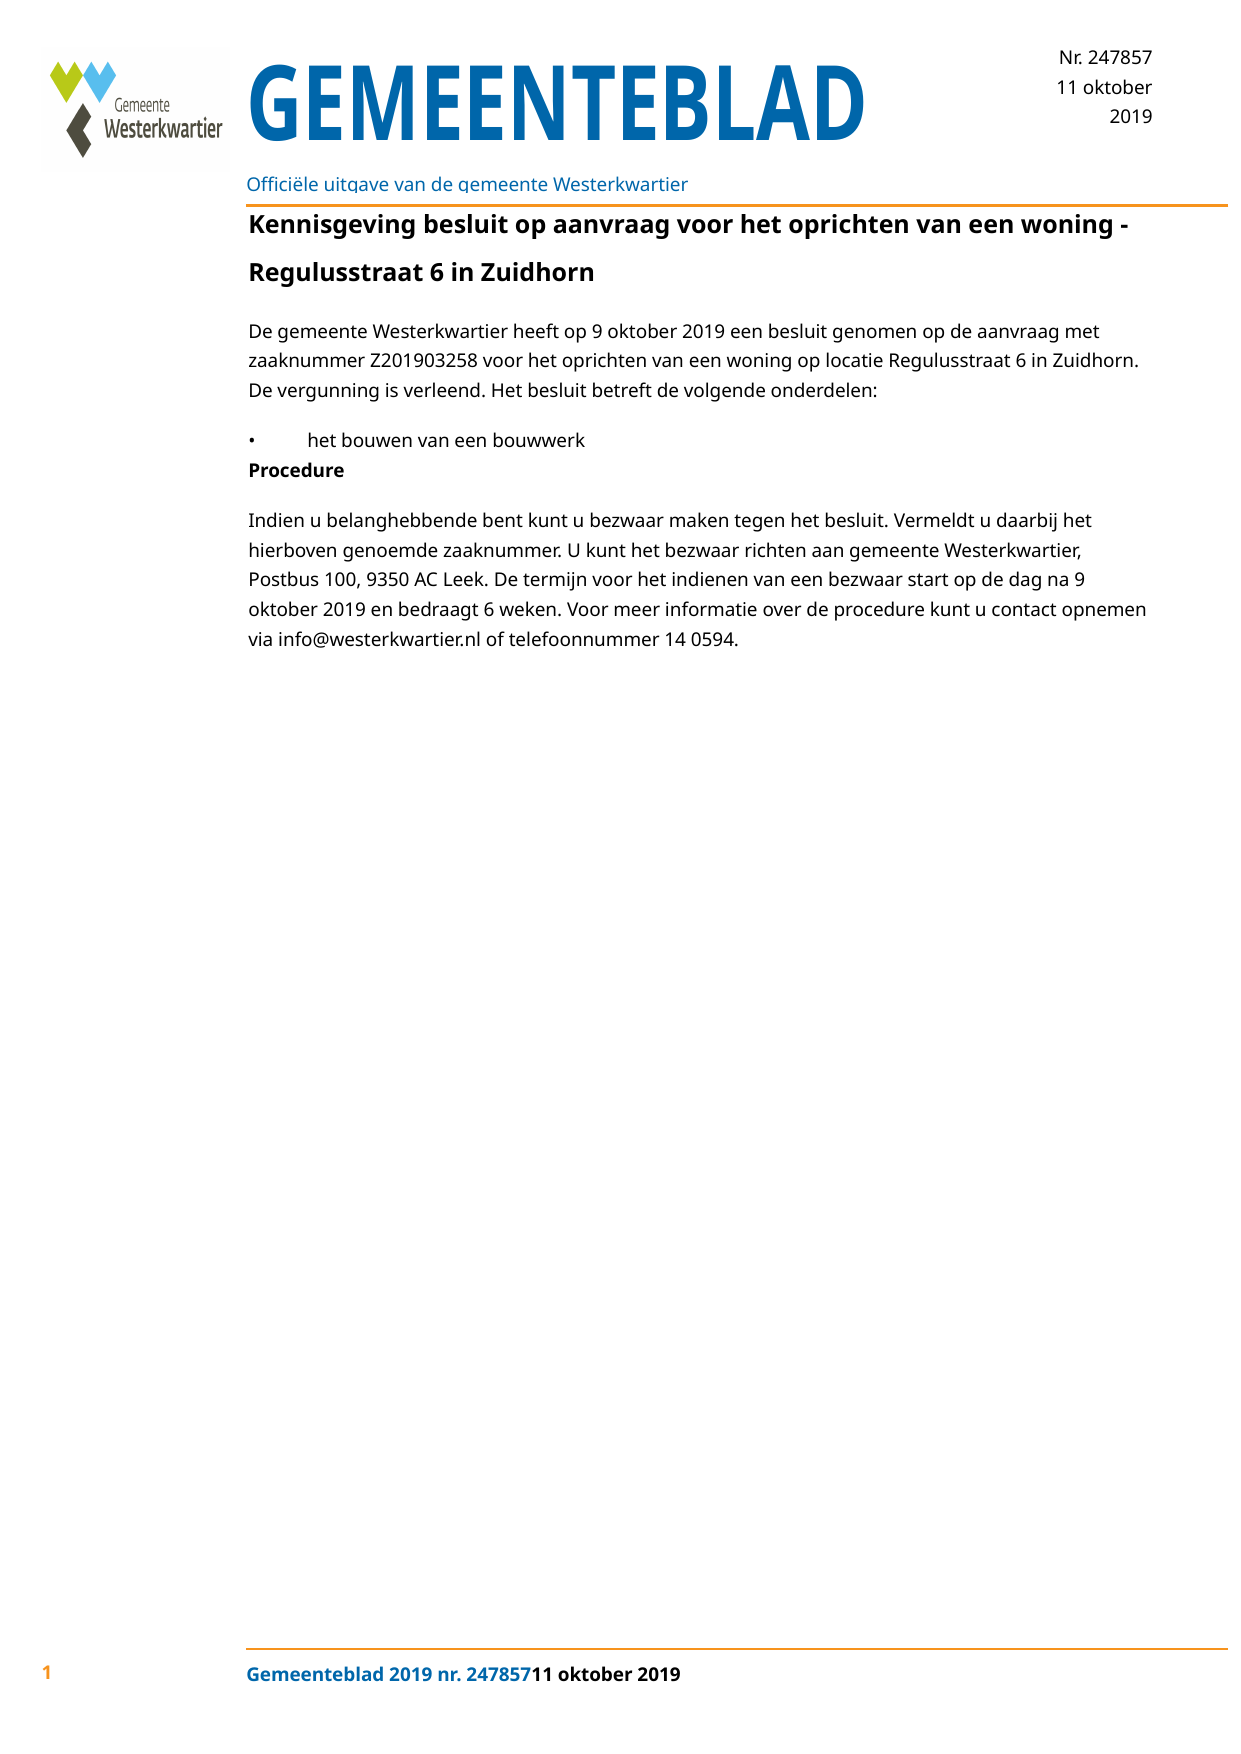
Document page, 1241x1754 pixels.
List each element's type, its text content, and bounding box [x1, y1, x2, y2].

text Indien u belanghebbende bent kunt u bezwaar maken tegen het besluit. Vermeldt u daarbij het hierboven genoemde zaaknummer. U kunt het bezwaar richten aan gemeente Westerkwartier, Postbus 100, 9350 AC Leek. De termijn voor het indienen van een bezwaar start op de dag na 9 oktober 2019 en bedraagt 6 weken. Voor meer informatie over de procedure kunt u contact opnemen via info@westerkwartier.nl of telefoonnummer 14 0594. [248, 507, 1152, 652]
list het bouwen van een bouwwerk [248, 427, 1152, 453]
text Procedure [248, 457, 1152, 483]
picture [41, 47, 231, 172]
text Kennisgeving besluit op aanvraag voor het oprichten van een woning - Regulusstraat 6 in Zuidhorn [248, 207, 1152, 288]
text De gemeente Westerkwartier heeft op 9 oktober 2019 een besluit genomen op de aanvraag met zaaknummer Z201903258 voor het oprichten van een woning op locatie Regulusstraat 6 in Zuidhorn. De vergunning is verleend. Het besluit betreft de volgende onderdelen: [248, 318, 1152, 403]
